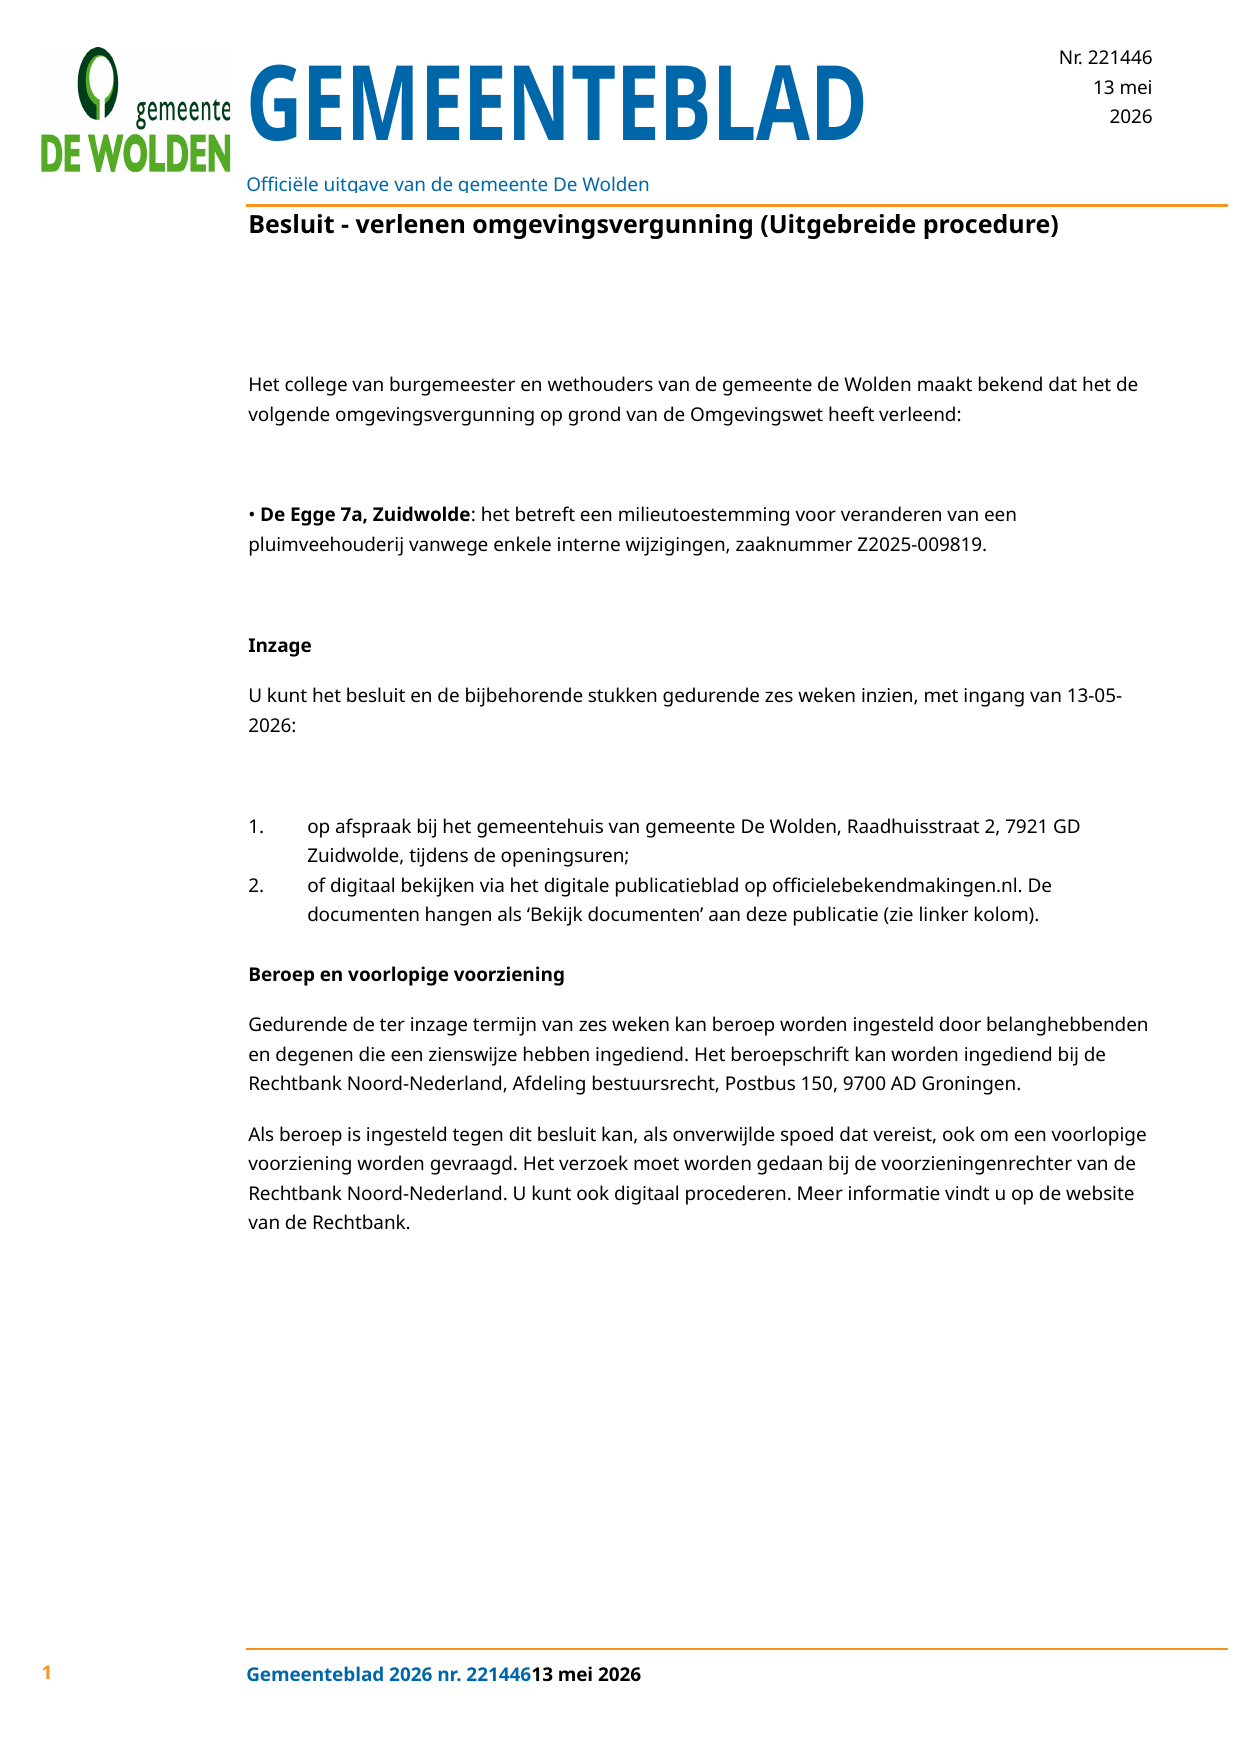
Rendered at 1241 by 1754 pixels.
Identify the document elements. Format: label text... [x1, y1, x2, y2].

text Het college van burgemeester en wethouders van de gemeente de Wolden maakt bekend dat het de volgende omgevingsvergunning op grond van de Omgevingswet heeft verleend: [248, 371, 1152, 426]
text • De Egge 7a, Zuidwolde: het betreft een milieutoestemming voor veranderen van een pluimveehouderij vanwege enkele interne wijzigingen, zaaknummer Z2025-009819. [248, 502, 1152, 557]
text Beroep en voorlopige voorziening [248, 961, 1152, 986]
text U kunt het besluit en de bijbehorende stukken gedurende zes weken inzien, met ingang van 13-05-2026: [248, 682, 1152, 738]
text Als beroep is ingesteld tegen dit besluit kan, als onverwijlde spoed dat vereist, ook om een voorlopige voorziening worden gevraagd. Het verzoek moet worden gedaan bij de voorzieningenrechter van de Rechtbank Noord-Nederland. U kunt ook digitaal procederen. Meer informatie vindt u op de website van de Rechtbank. [248, 1121, 1152, 1235]
picture [41, 47, 231, 172]
text Inzage [248, 632, 1152, 658]
list of digitaal bekijken via het digitale publicatieblad op officielebekendmakingen.nl. De documenten hangen als ‘Bekijk documenten’ aan deze publicatie (zie linker kolom). [248, 872, 1152, 927]
text Gedurende de ter inzage termijn van zes weken kan beroep worden ingesteld door belanghebbenden en degenen die een zienswijze hebben ingediend. Het beroepschrift kan worden ingediend bij de Rechtbank Noord-Nederland, Afdeling bestuursrecht, Postbus 150, 9700 AD Groningen. [248, 1011, 1152, 1096]
text Besluit - verlenen omgevingsvergunning (Uitgebreide procedure) [248, 207, 1152, 241]
list op afspraak bij het gemeentehuis van gemeente De Wolden, Raadhuisstraat 2, 7921 GD Zuidwolde, tijdens de openingsuren; [248, 813, 1152, 868]
